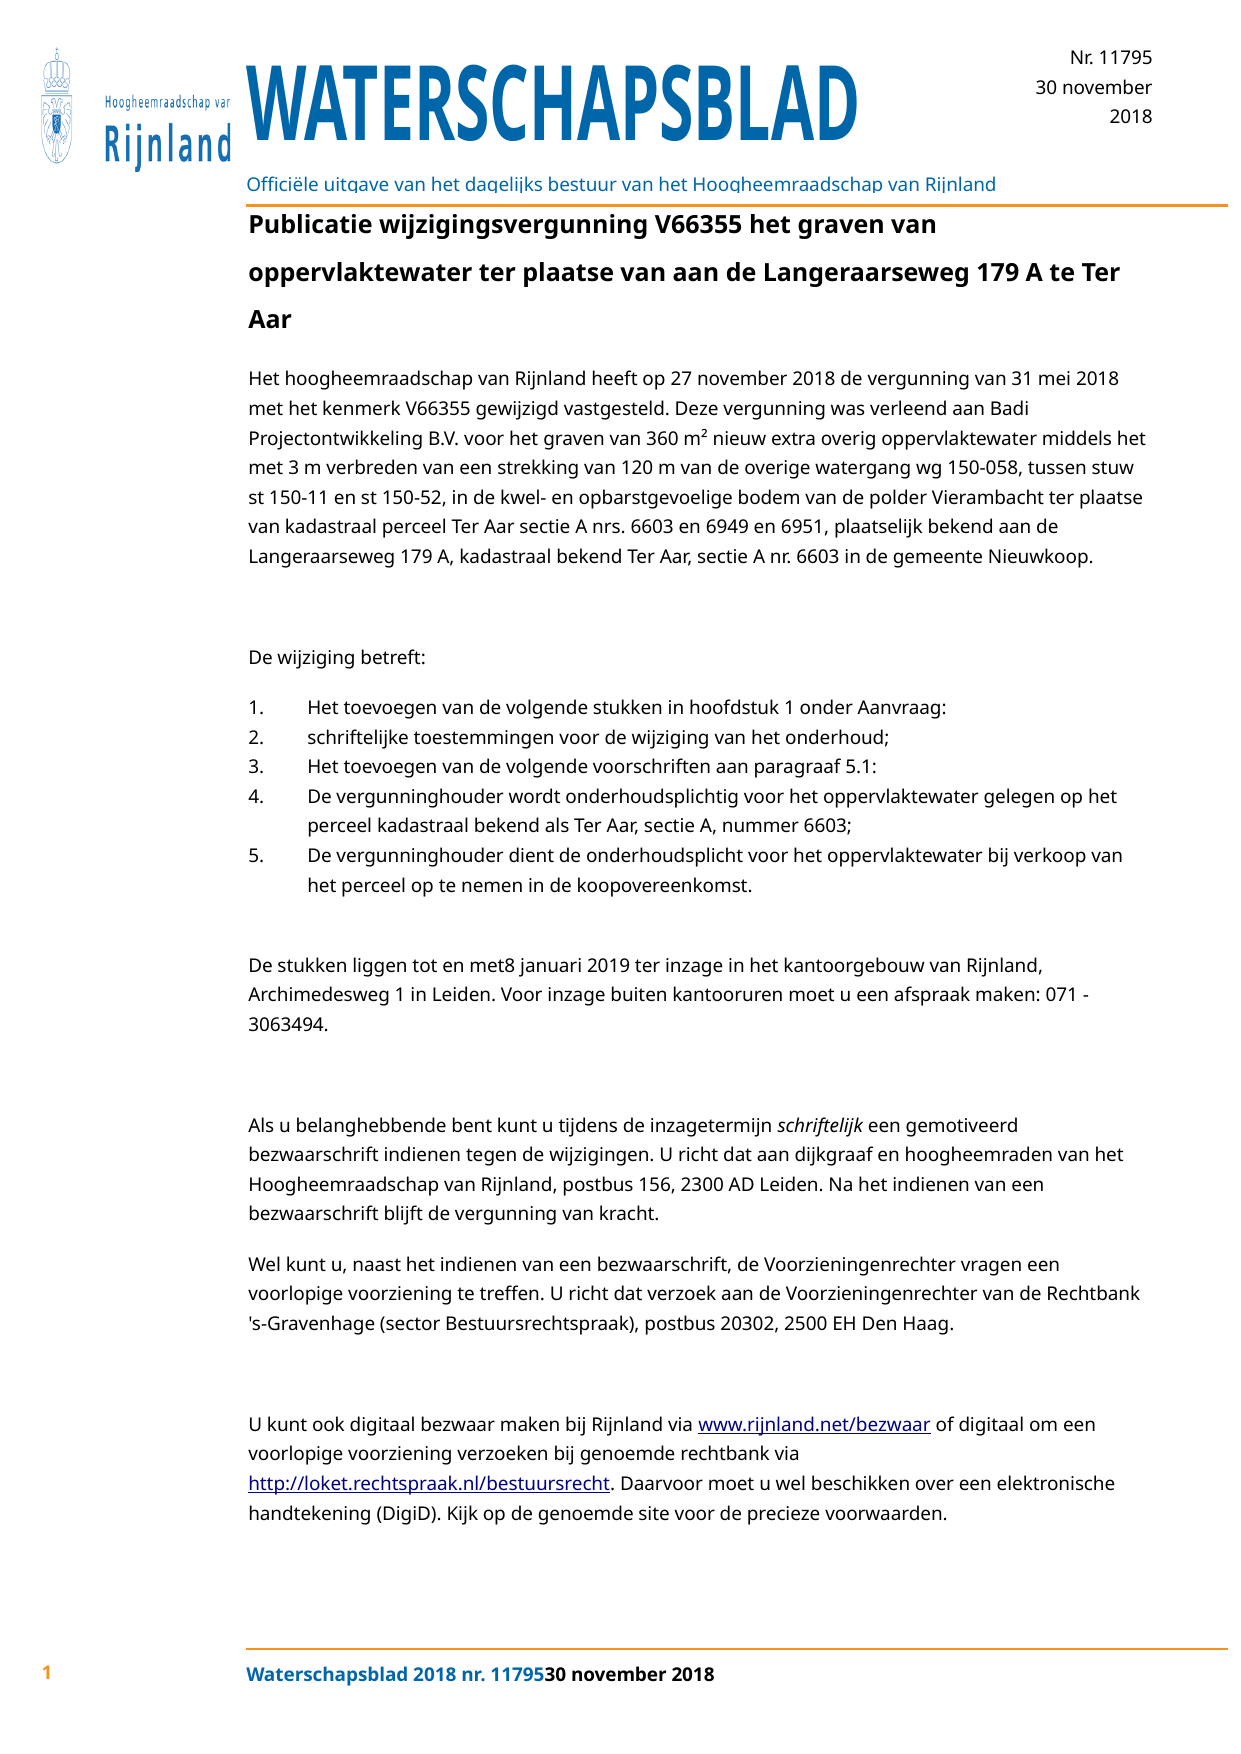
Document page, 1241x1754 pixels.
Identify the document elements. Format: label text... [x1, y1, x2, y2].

list schriftelijke toestemmingen voor de wijziging van het onderhoud; [248, 724, 1152, 749]
list Het toevoegen van de volgende stukken in hoofdstuk 1 onder Aanvraag: [248, 694, 1152, 720]
text Publicatie wijzigingsvergunning V66355 het graven van oppervlaktewater ter plaatse van aan de Langeraarseweg 179 A te Ter Aar [248, 207, 1152, 336]
text De stukken liggen tot en met8 januari 2019 ter inzage in het kantoorgebouw van Rijnland, Archimedesweg 1 in Leiden. Voor inzage buiten kantooruren moet u een afspraak maken: 071 - 3063494. [248, 952, 1152, 1037]
text U kunt ook digitaal bezwaar maken bij Rijnland via www.rijnland.net/bezwaar of digitaal om een voorlopige voorziening verzoeken bij genoemde rechtbank via http://loket.rechtspraak.nl/bestuursrecht. Daarvoor moet u wel beschikken over een elektronische handtekening (DigiD). Kijk op de genoemde site voor de precieze voorwaarden. [248, 1411, 1152, 1525]
list De vergunninghouder dient de onderhoudsplicht voor het oppervlaktewater bij verkoop van het perceel op te nemen in de koopovereenkomst. [248, 842, 1152, 897]
text Als u belanghebbende bent kunt u tijdens de inzagetermijn schriftelijk een gemotiveerd bezwaarschrift indienen tegen de wijzigingen. U richt dat aan dijkgraaf en hoogheemraden van het Hoogheemraadschap van Rijnland, postbus 156, 2300 AD Leiden. Na het indienen van een bezwaarschrift blijft de vergunning van kracht. [248, 1112, 1152, 1226]
list Het toevoegen van de volgende voorschriften aan paragraaf 5.1: [248, 753, 1152, 779]
list De vergunninghouder wordt onderhoudsplichtig voor het oppervlaktewater gelegen op het perceel kadastraal bekend als Ter Aar, sectie A, nummer 6603; [248, 783, 1152, 838]
text Wel kunt u, naast het indienen van een bezwaarschrift, de Voorzieningenrechter vragen een voorlopige voorziening te treffen. U richt dat verzoek aan de Voorzieningenrechter van de Rechtbank 's-Gravenhage (sector Bestuursrechtspraak), postbus 20302, 2500 EH Den Haag. [248, 1251, 1152, 1336]
picture [41, 47, 231, 172]
text De wijziging betreft: [248, 644, 1152, 669]
text Het hoogheemraadschap van Rijnland heeft op 27 november 2018 de vergunning van 31 mei 2018 met het kenmerk V66355 gewijzigd vastgesteld. Deze vergunning was verleend aan Badi Projectontwikkeling B.V. voor het graven van 360 m² nieuw extra overig oppervlaktewater middels het met 3 m verbreden van een strekking van 120 m van de overige watergang wg 150-058, tussen stuw st 150-11 en st 150-52, in de kwel- en opbarstgevoelige bodem van de polder Vierambacht ter plaatse van kadastraal perceel Ter Aar sectie A nrs. 6603 en 6949 en 6951, plaatselijk bekend aan de Langeraarseweg 179 A, kadastraal bekend Ter Aar, sectie A nr. 6603 in de gemeente Nieuwkoop. [248, 366, 1152, 569]
